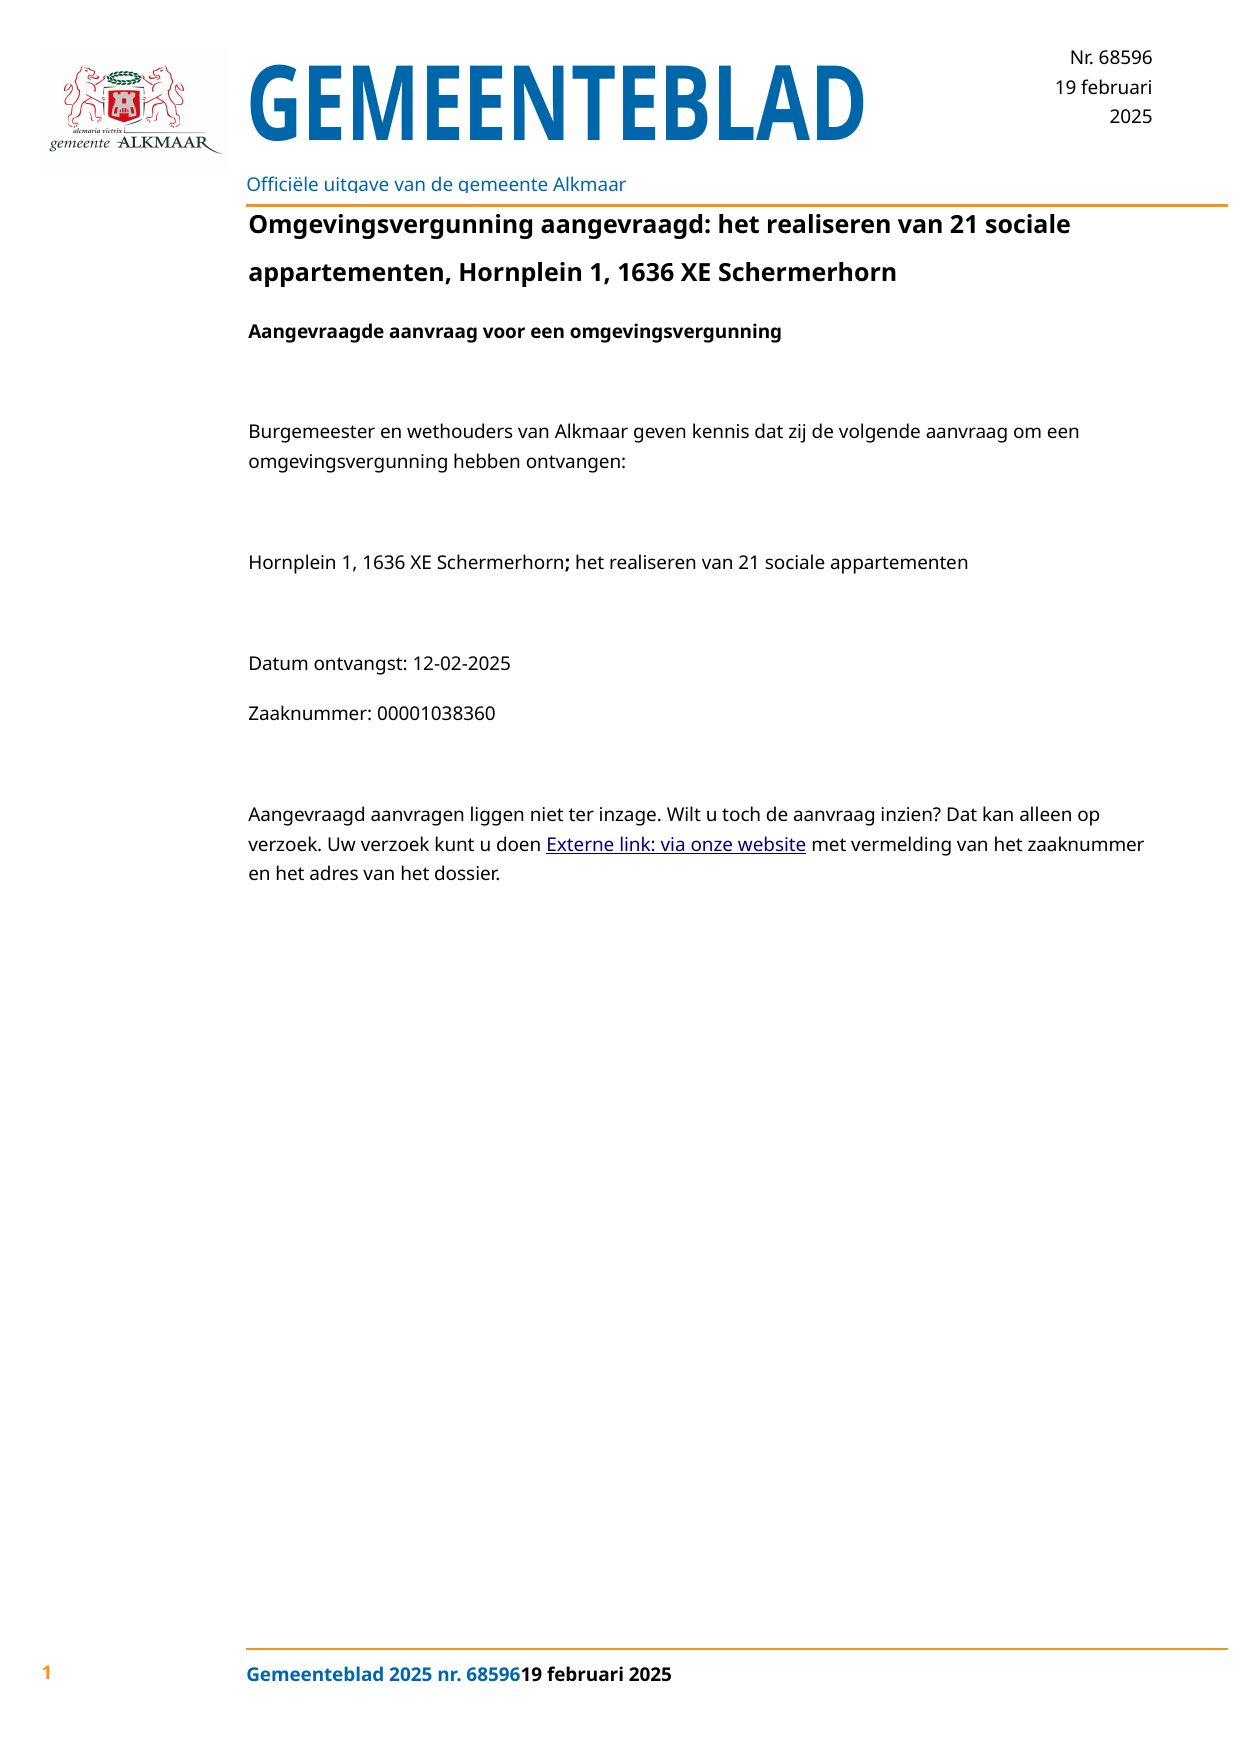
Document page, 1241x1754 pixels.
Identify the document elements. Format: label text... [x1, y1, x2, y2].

picture [41, 47, 231, 172]
text Omgevingsvergunning aangevraagd: het realiseren van 21 sociale appartementen, Hornplein 1, 1636 XE Schermerhorn [248, 207, 1152, 288]
text Zaaknummer: 00001038360 [248, 700, 1152, 726]
text Aangevraagde aanvraag voor een omgevingsvergunning [248, 318, 1152, 344]
text Burgemeester en wethouders van Alkmaar geven kennis dat zij de volgende aanvraag om een omgevingsvergunning hebben ontvangen: [248, 419, 1152, 474]
text Aangevraagd aanvragen liggen niet ter inzage. Wilt u toch de aanvraag inzien? Dat kan alleen op verzoek. Uw verzoek kunt u doen Externe link: via onze website met vermelding van het zaaknummer en het adres van het dossier. [248, 801, 1152, 886]
text Datum ontvangst: 12-02-2025 [248, 650, 1152, 676]
text Hornplein 1, 1636 XE Schermerhorn; het realiseren van 21 sociale appartementen [248, 549, 1152, 575]
